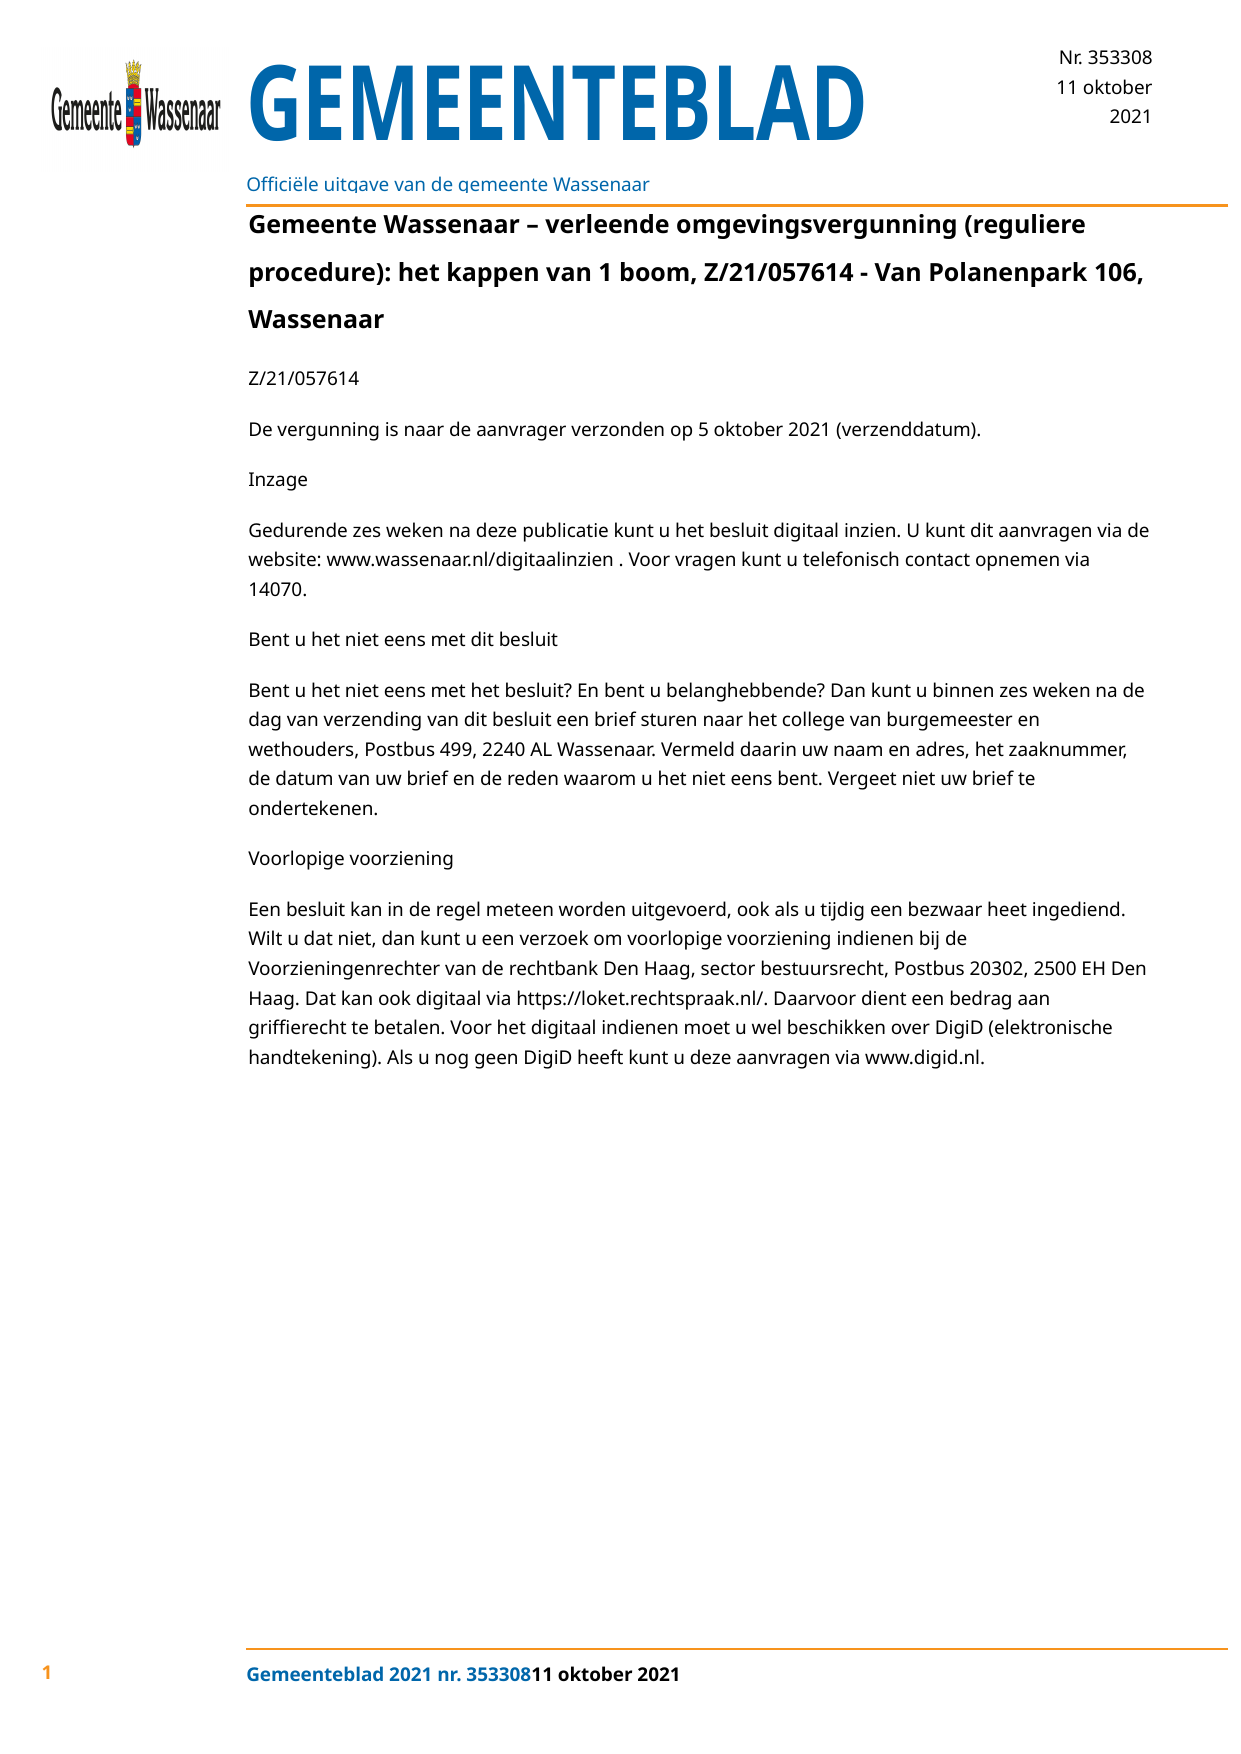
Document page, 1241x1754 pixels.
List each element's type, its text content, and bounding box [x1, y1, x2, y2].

text Z/21/057614 [248, 366, 1152, 391]
text Bent u het niet eens met dit besluit [248, 626, 1152, 652]
text Gemeente Wassenaar – verleende omgevingsvergunning (reguliere procedure): het kappen van 1 boom, Z/21/057614 - Van Polanenpark 106, Wassenaar [248, 207, 1152, 336]
text Voorlopige voorziening [248, 846, 1152, 871]
text Een besluit kan in de regel meteen worden uitgevoerd, ook als u tijdig een bezwaar heet ingediend. Wilt u dat niet, dan kunt u een verzoek om voorlopige voorziening indienen bij de Voorzieningenrechter van de rechtbank Den Haag, sector bestuursrecht, Postbus 20302, 2500 EH Den Haag. Dat kan ook digitaal via https://loket.rechtspraak.nl/. Daarvoor dient een bedrag aan griffierecht te betalen. Voor het digitaal indienen moet u wel beschikken over DigiD (elektronische handtekening). Als u nog geen DigiD heeft kunt u deze aanvragen via www.digid.nl. [248, 896, 1152, 1069]
text De vergunning is naar de aanvrager verzonden op 5 oktober 2021 (verzenddatum). [248, 416, 1152, 442]
text Gedurende zes weken na deze publicatie kunt u het besluit digitaal inzien. U kunt dit aanvragen via de website: www.wassenaar.nl/digitaalinzien . Voor vragen kunt u telefonisch contact opnemen via 14070. [248, 517, 1152, 602]
text Inzage [248, 466, 1152, 492]
picture [41, 47, 231, 172]
text Bent u het niet eens met het besluit? En bent u belanghebbende? Dan kunt u binnen zes weken na de dag van verzending van dit besluit een brief sturen naar het college van burgemeester en wethouders, Postbus 499, 2240 AL Wassenaar. Vermeld daarin uw naam en adres, het zaaknummer, de datum van uw brief en de reden waarom u het niet eens bent. Vergeet niet uw brief te ondertekenen. [248, 677, 1152, 821]
